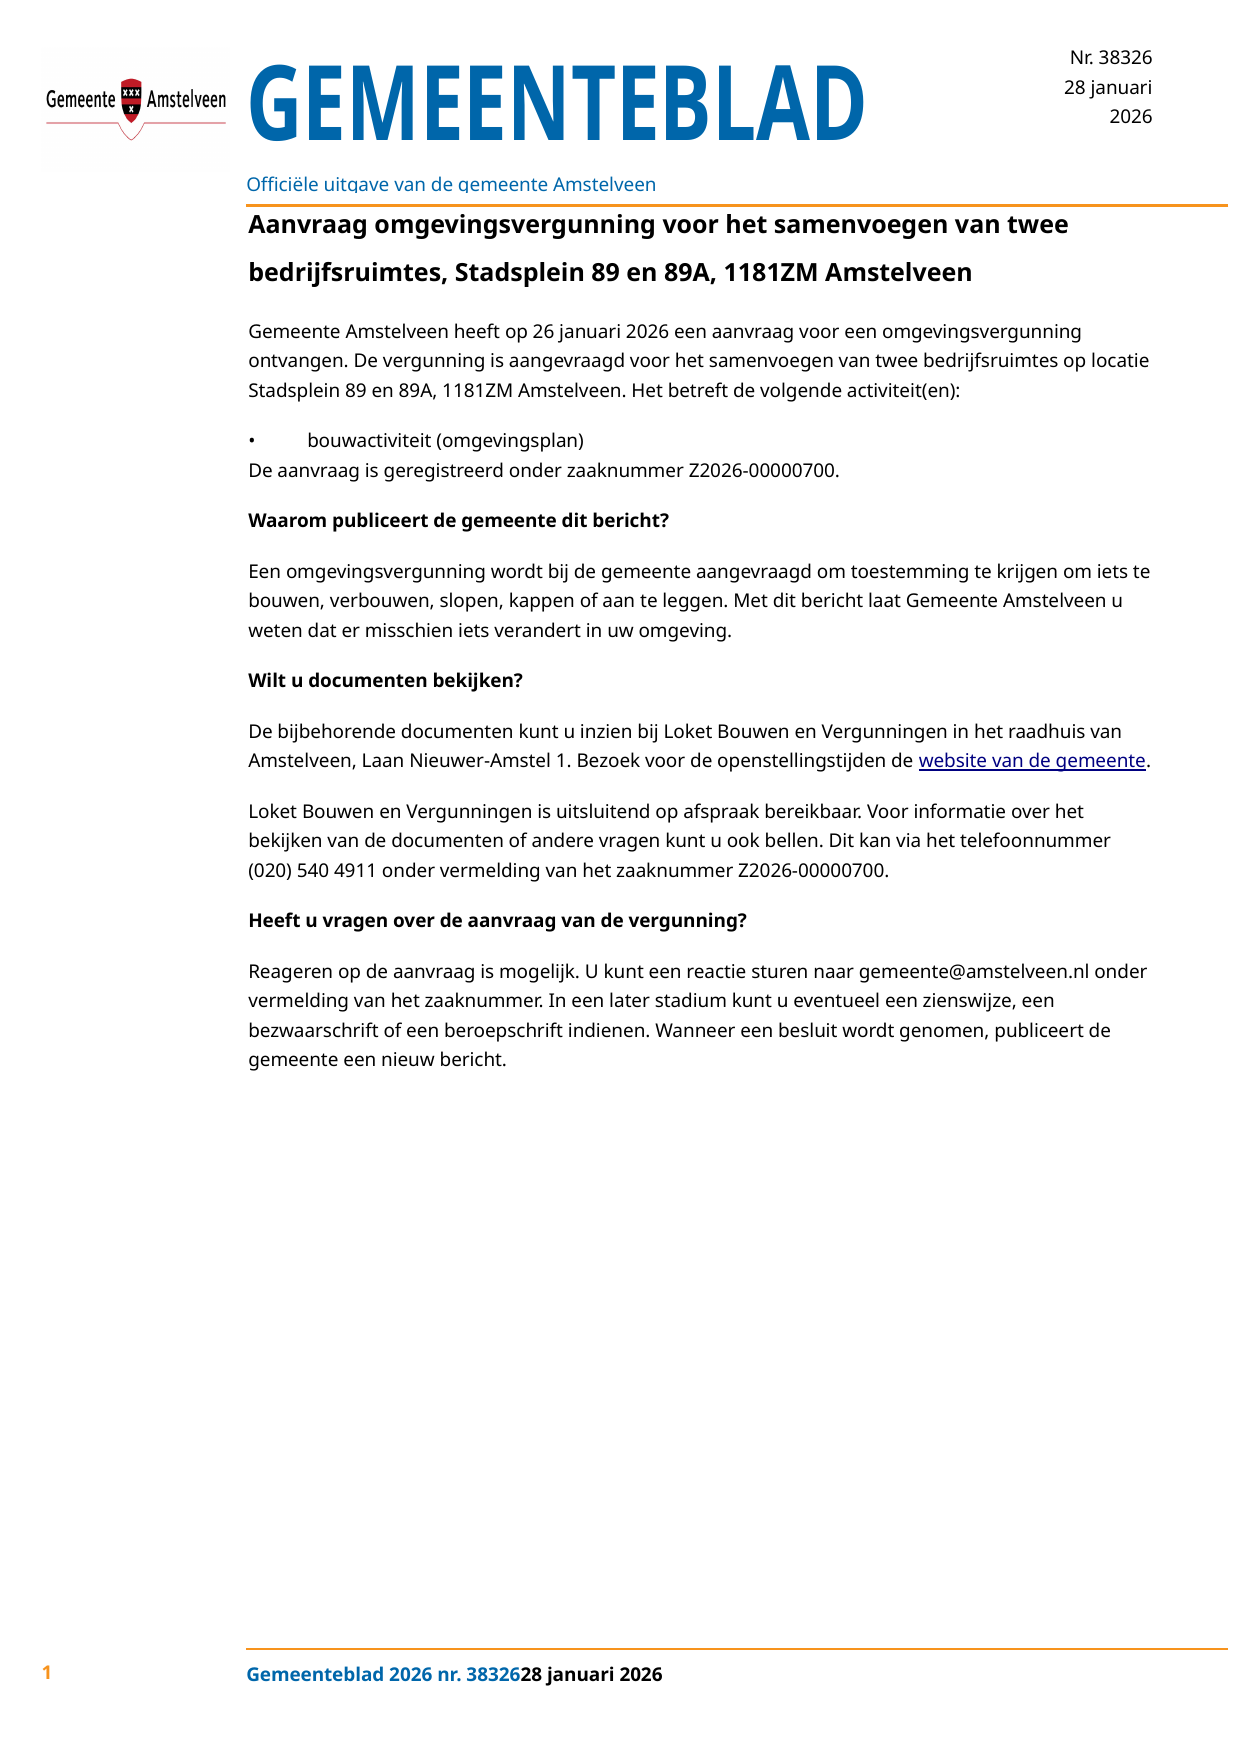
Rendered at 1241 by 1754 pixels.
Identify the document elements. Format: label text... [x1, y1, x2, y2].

text Een omgevingsvergunning wordt bij de gemeente aangevraagd om toestemming te krijgen om iets te bouwen, verbouwen, slopen, kappen of aan te leggen. Met dit bericht laat Gemeente Amstelveen u weten dat er misschien iets verandert in uw omgeving. [248, 558, 1152, 643]
text Loket Bouwen en Vergunningen is uitsluitend op afspraak bereikbaar. Voor informatie over het bekijken van de documenten of andere vragen kunt u ook bellen. Dit kan via het telefoonnummer (020) 540 4911 onder vermelding van het zaaknummer Z2026-00000700. [248, 798, 1152, 883]
text Gemeente Amstelveen heeft op 26 januari 2026 een aanvraag voor een omgevingsvergunning ontvangen. De vergunning is aangevraagd voor het samenvoegen van twee bedrijfsruimtes op locatie Stadsplein 89 en 89A, 1181ZM Amstelveen. Het betreft de volgende activiteit(en): [248, 318, 1152, 403]
text Aanvraag omgevingsvergunning voor het samenvoegen van twee bedrijfsruimtes, Stadsplein 89 en 89A, 1181ZM Amstelveen [248, 207, 1152, 288]
picture [41, 47, 231, 172]
text Waarom publiceert de gemeente dit bericht? [248, 507, 1152, 533]
text Heeft u vragen over de aanvraag van de vergunning? [248, 907, 1152, 933]
text De bijbehorende documenten kunt u inzien bij Loket Bouwen en Vergunningen in het raadhuis van Amstelveen, Laan Nieuwer-Amstel 1. Bezoek voor de openstellingstijden de website van de gemeente. [248, 718, 1152, 773]
text Wilt u documenten bekijken? [248, 667, 1152, 693]
list bouwactiviteit (omgevingsplan) [248, 427, 1152, 453]
text Reageren op de aanvraag is mogelijk. U kunt een reactie sturen naar gemeente@amstelveen.nl onder vermelding van het zaaknummer. In een later stadium kunt u eventueel een zienswijze, een bezwaarschrift of een beroepschrift indienen. Wanneer een besluit wordt genomen, publiceert de gemeente een nieuw bericht. [248, 958, 1152, 1072]
text De aanvraag is geregistreerd onder zaaknummer Z2026-00000700. [248, 457, 1152, 483]
